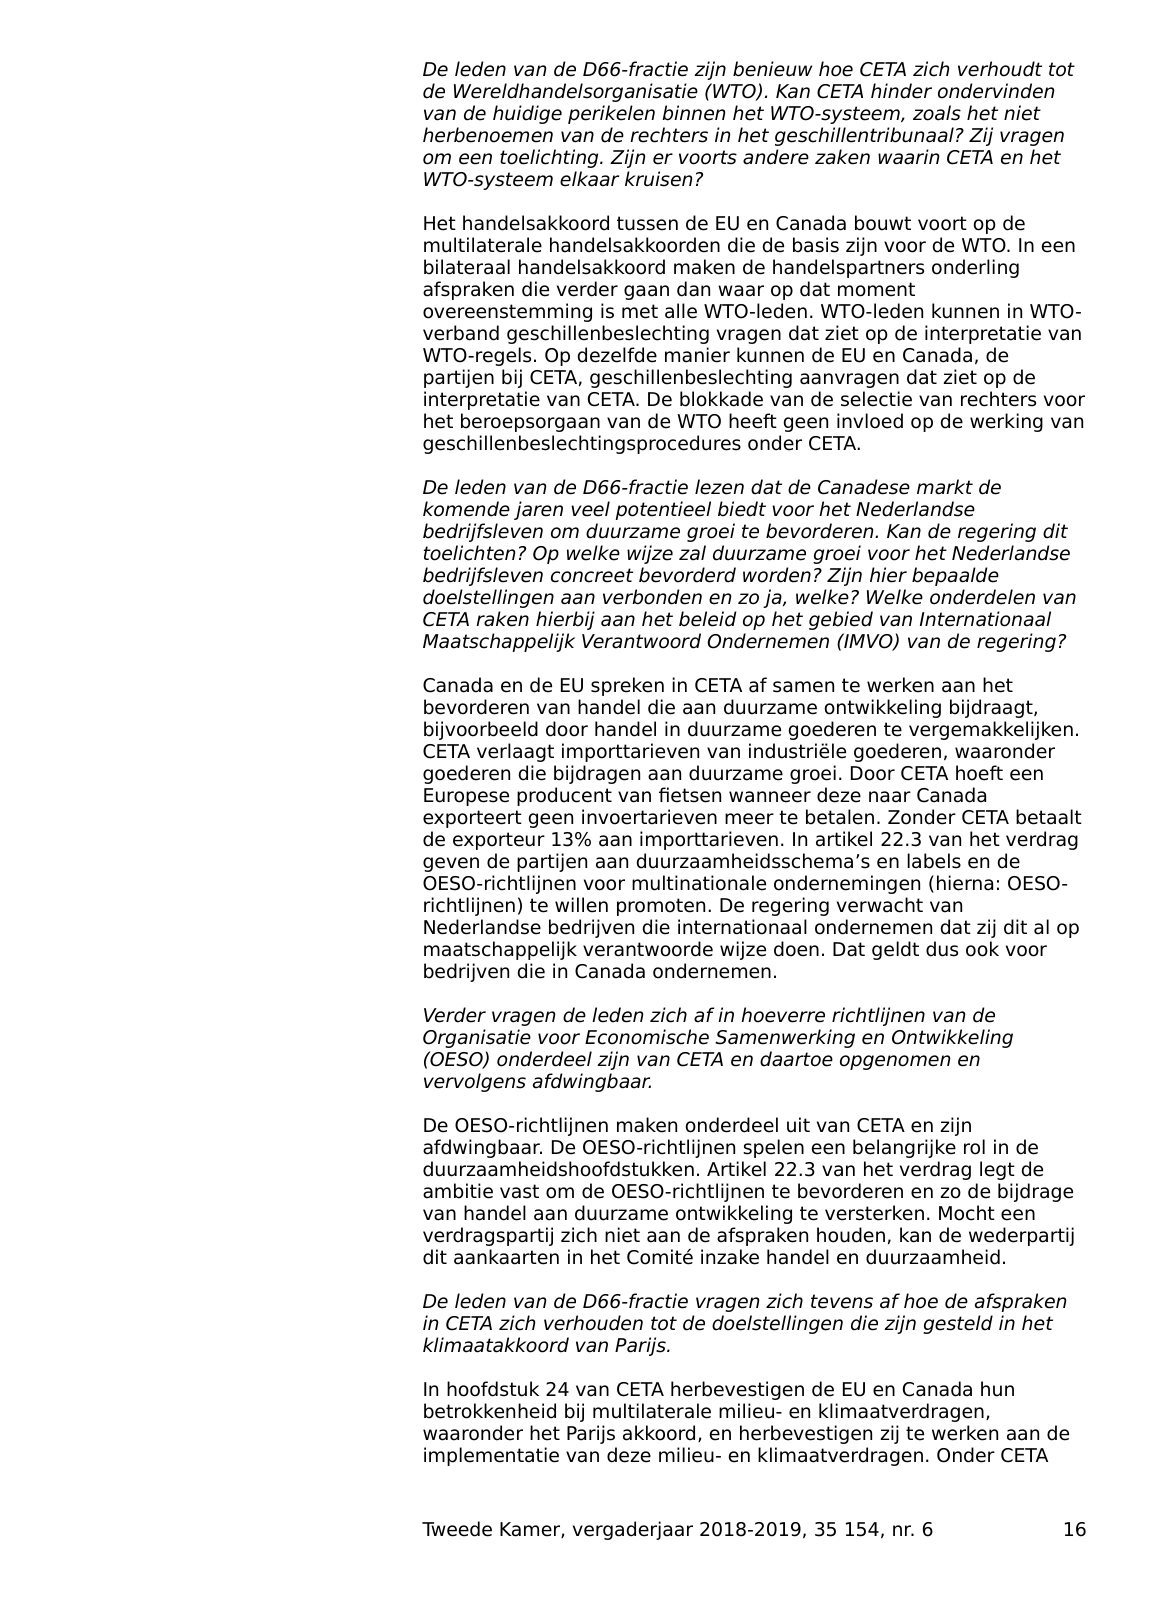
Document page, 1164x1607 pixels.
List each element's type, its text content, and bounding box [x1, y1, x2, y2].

text De leden van de D66-fractie zijn benieuw hoe CETA zich verhoudt tot de Wereldhandelsorganisatie (WTO). Kan CETA hinder ondervinden van de huidige perikelen binnen het WTO-systeem, zoals het niet herbenoemen van de rechters in het geschillentribunaal? Zij vragen om een toelichting. Zijn er voorts andere zaken waarin CETA en het WTO-systeem elkaar kruisen? [422, 59, 1087, 191]
text Verder vragen de leden zich af in hoeverre richtlijnen van de Organisatie voor Economische Samenwerking en Ontwikkeling (OESO) onderdeel zijn van CETA en daartoe opgenomen en vervolgens afdwingbaar. [422, 1005, 1087, 1093]
text In hoofdstuk 24 van CETA herbevestigen de EU en Canada hun betrokkenheid bij multilaterale milieu- en klimaatverdragen, waaronder het Parijs akkoord, en herbevestigen zij te werken aan de implementatie van deze milieu- en klimaatverdragen. Onder CETA [422, 1379, 1087, 1467]
text Het handelsakkoord tussen de EU en Canada bouwt voort op de multilaterale handelsakkoorden die de basis zijn voor de WTO. In een bilateraal handelsakkoord maken de handelspartners onderling afspraken die verder gaan dan waar op dat moment overeenstemming is met alle WTO-leden. WTO-leden kunnen in WTO-verband geschillenbeslechting vragen dat ziet op de interpretatie van WTO-regels. Op dezelfde manier kunnen de EU en Canada, de partijen bij CETA, geschillenbeslechting aanvragen dat ziet op de interpretatie van CETA. De blokkade van de selectie van rechters voor het beroepsorgaan van de WTO heeft geen invloed op de werking van geschillenbeslechtingsprocedures onder CETA. [422, 213, 1087, 455]
text Canada en de EU spreken in CETA af samen te werken aan het bevorderen van handel die aan duurzame ontwikkeling bijdraagt, bijvoorbeeld door handel in duurzame goederen te vergemakkelijken. CETA verlaagt importtarieven van industriële goederen, waaronder goederen die bijdragen aan duurzame groei. Door CETA hoeft een Europese producent van fietsen wanneer deze naar Canada exporteert geen invoertarieven meer te betalen. Zonder CETA betaalt de exporteur 13% aan importtarieven. In artikel 22.3 van het verdrag geven de partijen aan duurzaamheidsschema’s en labels en de OESO-richtlijnen voor multinationale ondernemingen (hierna: OESO-richtlijnen) te willen promoten. De regering verwacht van Nederlandse bedrijven die internationaal ondernemen dat zij dit al op maatschappelijk verantwoorde wijze doen. Dat geldt dus ook voor bedrijven die in Canada ondernemen. [422, 675, 1087, 983]
text De leden van de D66-fractie lezen dat de Canadese markt de komende jaren veel potentieel biedt voor het Nederlandse bedrijfsleven om duurzame groei te bevorderen. Kan de regering dit toelichten? Op welke wijze zal duurzame groei voor het Nederlandse bedrijfsleven concreet bevorderd worden? Zijn hier bepaalde doelstellingen aan verbonden en zo ja, welke? Welke onderdelen van CETA raken hierbij aan het beleid op het gebied van Internationaal Maatschappelijk Verantwoord Ondernemen (IMVO) van de regering? [422, 477, 1087, 653]
text De leden van de D66-fractie vragen zich tevens af hoe de afspraken in CETA zich verhouden tot de doelstellingen die zijn gesteld in het klimaatakkoord van Parijs. [422, 1291, 1087, 1357]
text De OESO-richtlijnen maken onderdeel uit van CETA en zijn afdwingbaar. De OESO-richtlijnen spelen een belangrijke rol in de duurzaamheidshoofdstukken. Artikel 22.3 van het verdrag legt de ambitie vast om de OESO-richtlijnen te bevorderen en zo de bijdrage van handel aan duurzame ontwikkeling te versterken. Mocht een verdragspartij zich niet aan de afspraken houden, kan de wederpartij dit aankaarten in het Comité inzake handel en duurzaamheid. [422, 1115, 1087, 1269]
